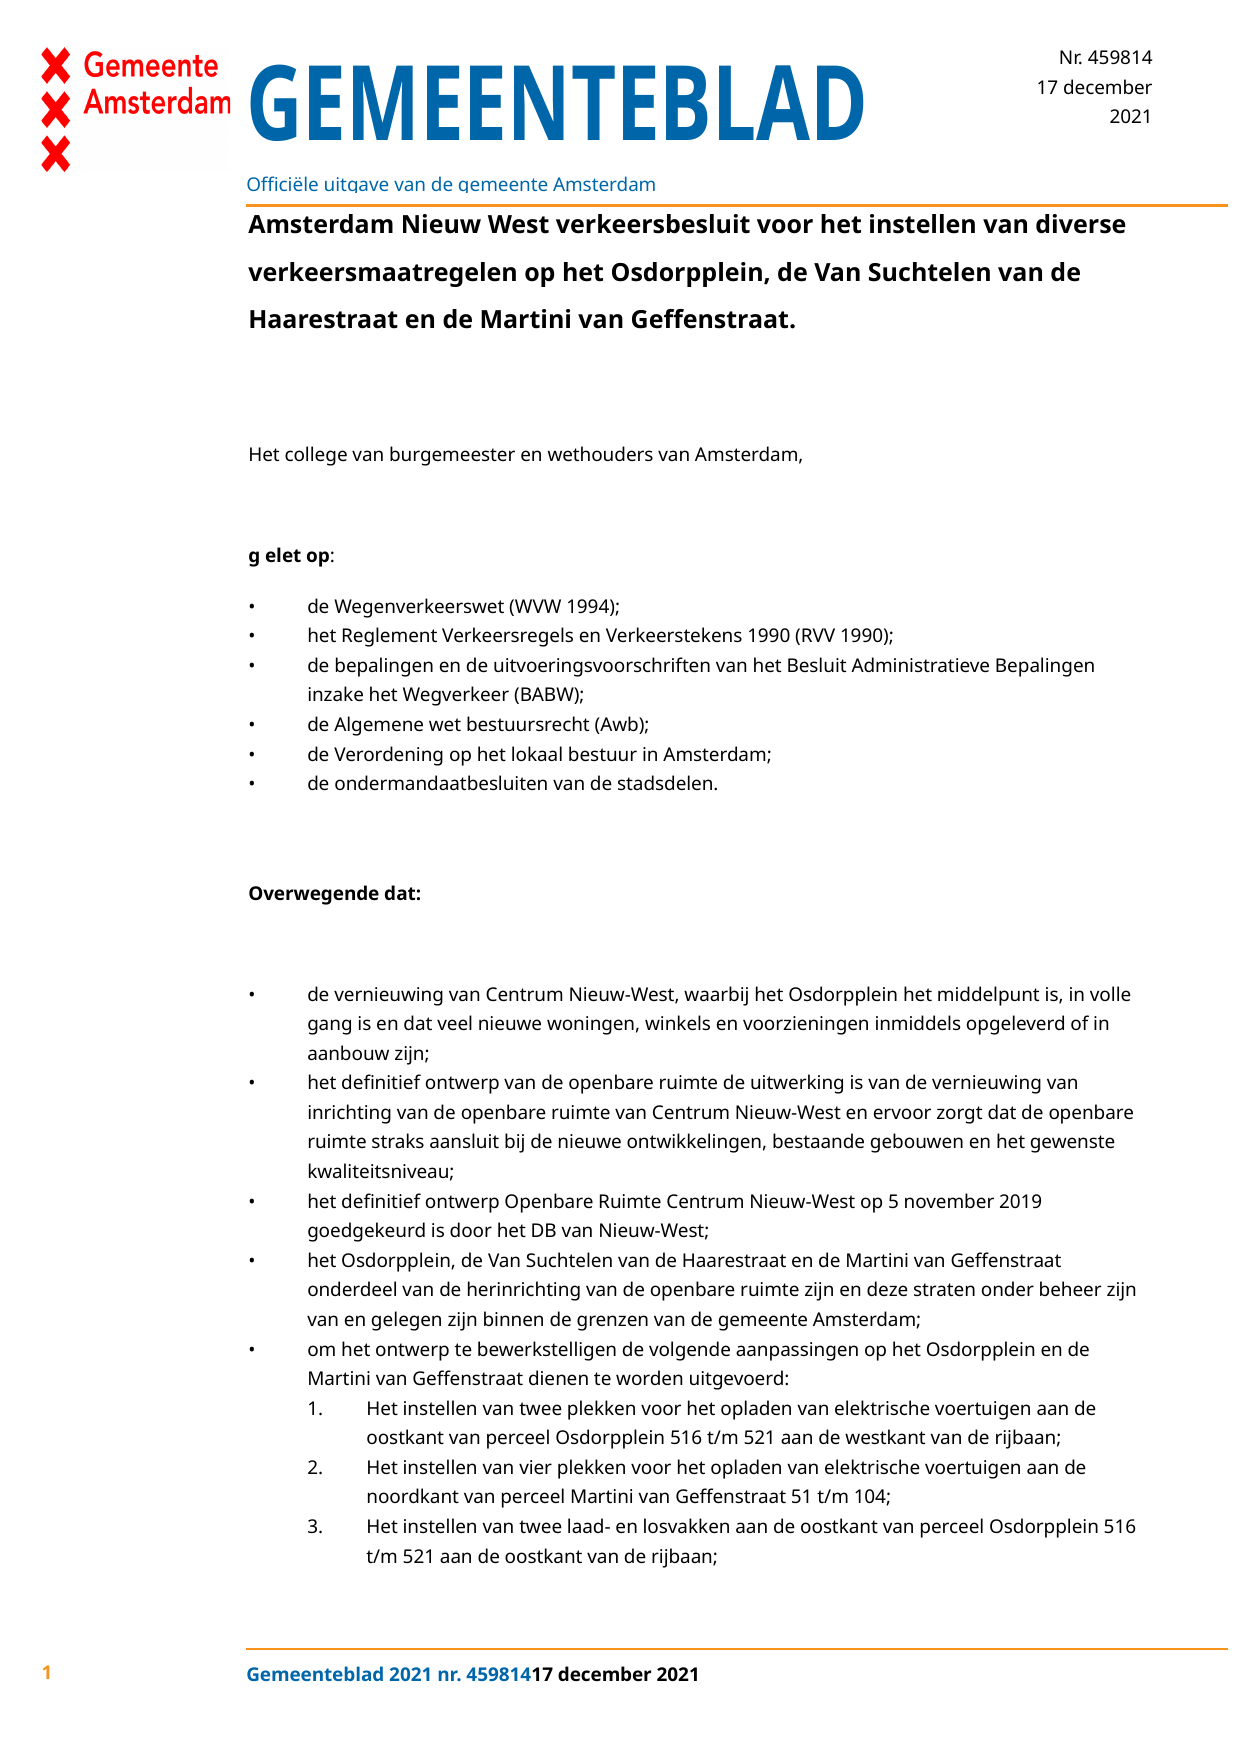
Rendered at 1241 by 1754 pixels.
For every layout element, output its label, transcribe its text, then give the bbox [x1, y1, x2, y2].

list de Algemene wet bestuursrecht (Awb); [248, 711, 1152, 737]
text Het college van burgemeester en wethouders van Amsterdam, [248, 442, 1152, 467]
list de bepalingen en de uitvoeringsvoorschriften van het Besluit Administratieve Bepalingen inzake het Wegverkeer (BABW); [248, 652, 1152, 707]
text Overwegende dat: [248, 880, 1152, 906]
list om het ontwerp te bewerkstelligen de volgende aanpassingen op het Osdorpplein en de Martini van Geffenstraat dienen te worden uitgevoerd: [248, 1336, 1152, 1391]
list het Reglement Verkeersregels en Verkeerstekens 1990 (RVV 1990); [248, 622, 1152, 648]
list Het instellen van twee laad- en losvakken aan de oostkant van perceel Osdorpplein 516 t/m 521 aan de oostkant van de rijbaan; [307, 1513, 1152, 1569]
list de ondermandaatbesluiten van de stadsdelen. [248, 770, 1152, 796]
list het definitief ontwerp van de openbare ruimte de uitwerking is van de vernieuwing van inrichting van de openbare ruimte van Centrum Nieuw-West en ervoor zorgt dat de openbare ruimte straks aansluit bij de nieuwe ontwikkelingen, bestaande gebouwen en het gewenste kwaliteitsniveau; [248, 1069, 1152, 1184]
text Amsterdam Nieuw West verkeersbesluit voor het instellen van diverse verkeersmaatregelen op het Osdorpplein, de Van Suchtelen van de Haarestraat en de Martini van Geffenstraat. [248, 207, 1152, 336]
list de Wegenverkeerswet (WVW 1994); [248, 593, 1152, 619]
list Het instellen van twee plekken voor het opladen van elektrische voertuigen aan de oostkant van perceel Osdorpplein 516 t/m 521 aan de westkant van de rijbaan; [307, 1395, 1152, 1450]
list het Osdorpplein, de Van Suchtelen van de Haarestraat en de Martini van Geffenstraat onderdeel van de herinrichting van de openbare ruimte zijn en deze straten onder beheer zijn van en gelegen zijn binnen de grenzen van de gemeente Amsterdam; [248, 1247, 1152, 1332]
picture [41, 47, 231, 172]
list Het instellen van vier plekken voor het opladen van elektrische voertuigen aan de noordkant van perceel Martini van Geffenstraat 51 t/m 104; [307, 1454, 1152, 1509]
list het definitief ontwerp Openbare Ruimte Centrum Nieuw-West op 5 november 2019 goedgekeurd is door het DB van Nieuw-West; [248, 1188, 1152, 1243]
list de Verordening op het lokaal bestuur in Amsterdam; [248, 741, 1152, 767]
list de vernieuwing van Centrum Nieuw-West, waarbij het Osdorpplein het middelpunt is, in volle gang is en dat veel nieuwe woningen, winkels en voorzieningen inmiddels opgeleverd of in aanbouw zijn; [248, 981, 1152, 1066]
text g elet op: [248, 542, 1152, 568]
